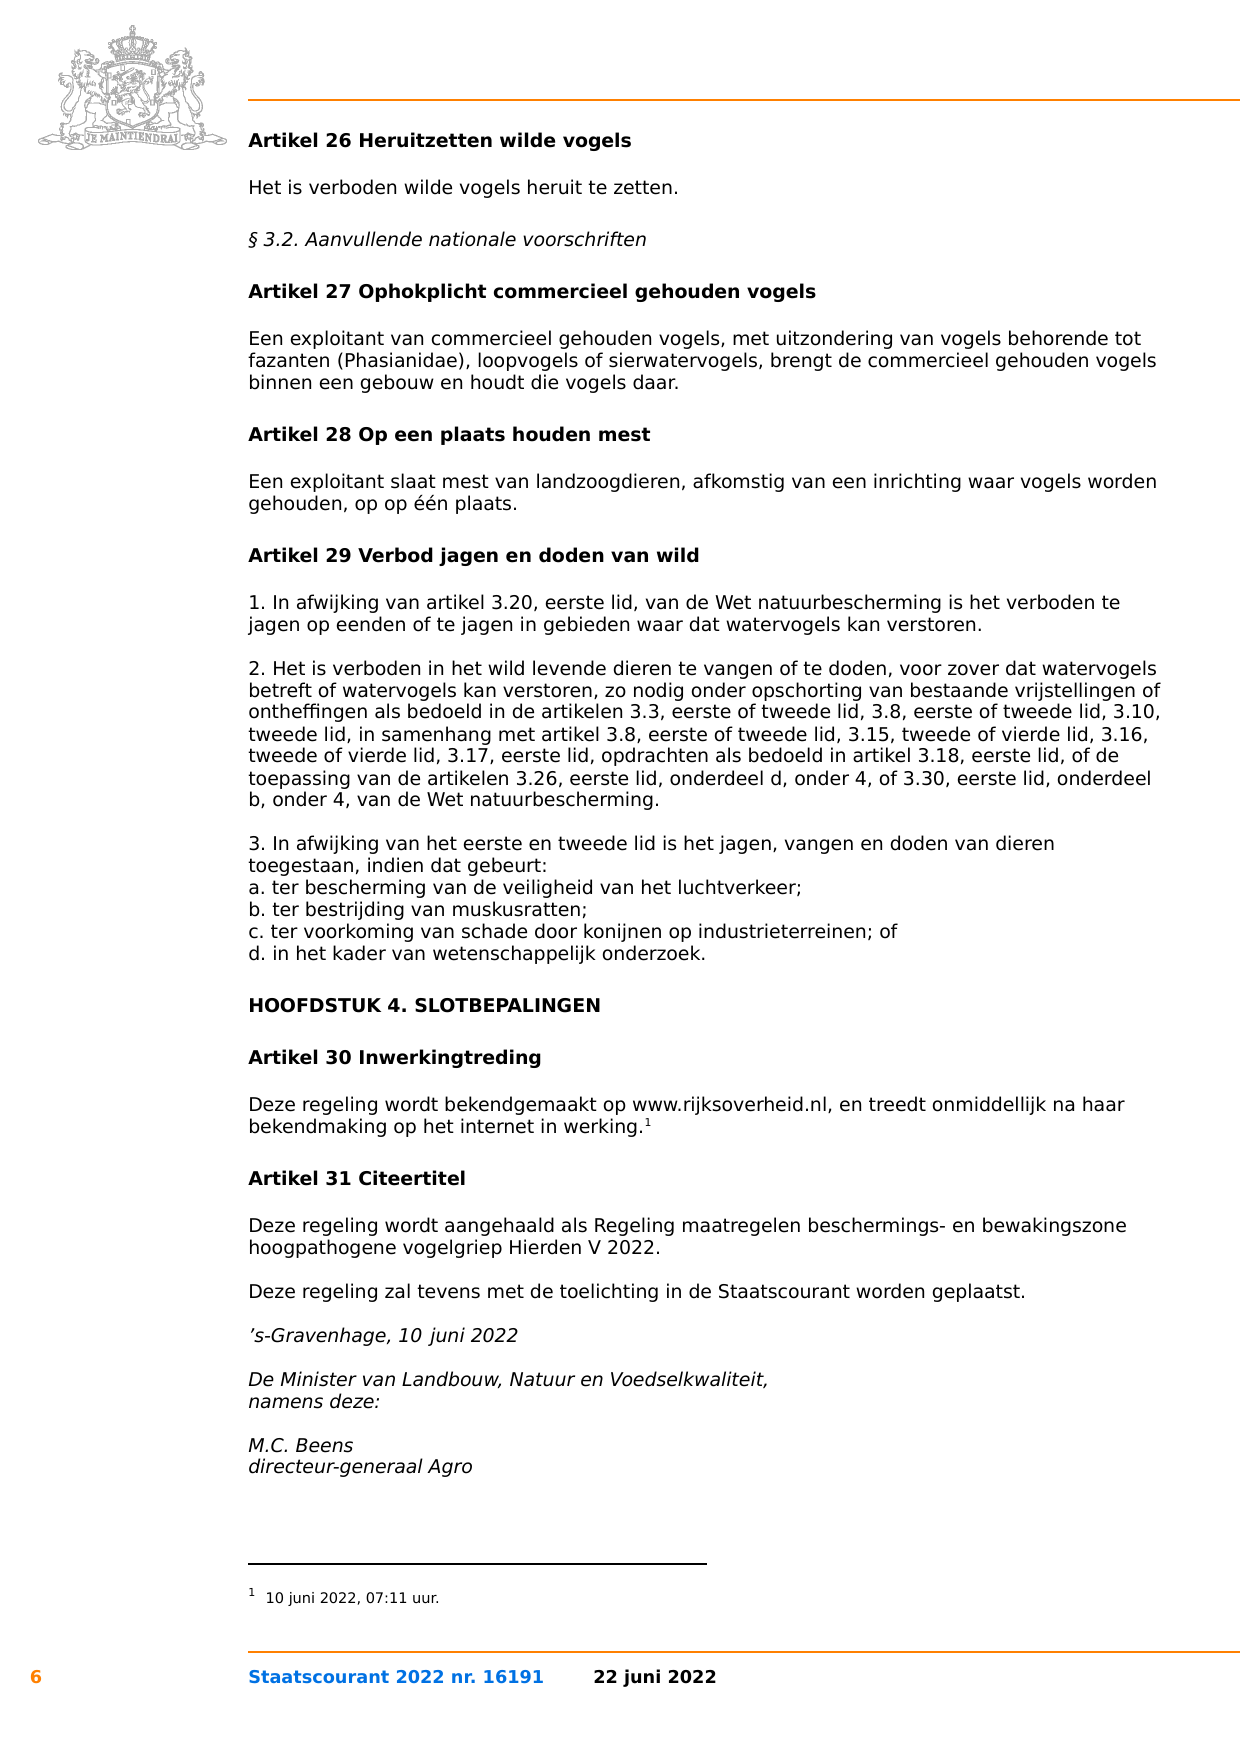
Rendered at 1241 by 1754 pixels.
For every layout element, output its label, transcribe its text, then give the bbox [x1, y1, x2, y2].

text De Minister van Landbouw, Natuur en Voedselkwaliteit, namens deze: M.C. Beens directeur-generaal Agro [248, 1368, 1163, 1478]
text 2. Het is verboden in het wild levende dieren te vangen of te doden, voor zover dat watervogels betreft of watervogels kan verstoren, zo nodig onder opschorting van bestaande vrijstellingen of ontheffingen als bedoeld in de artikelen 3.3, eerste of tweede lid, 3.8, eerste of tweede lid, 3.10, tweede lid, in samenhang met artikel 3.8, eerste of tweede lid, 3.15, tweede of vierde lid, 3.16, tweede of vierde lid, 3.17, eerste lid, opdrachten als bedoeld in artikel 3.18, eerste lid, of de toepassing van de artikelen 3.26, eerste lid, onderdeel d, onder 4, of 3.30, eerste lid, onderdeel b, onder 4, van de Wet natuurbescherming. [248, 657, 1163, 811]
subtitle Artikel 30 Inwerkingtreding [248, 1047, 1163, 1069]
subtitle HOOFDSTUK 4. SLOTBEPALINGEN [248, 995, 1163, 1017]
text Het is verboden wilde vogels heruit te zetten. [248, 177, 1163, 199]
text 1. In afwijking van artikel 3.20, eerste lid, van de Wet natuurbescherming is het verboden te jagen op eenden of te jagen in gebieden waar dat watervogels kan verstoren. [248, 592, 1163, 636]
text Een exploitant slaat mest van landzoogdieren, afkomstig van een inrichting waar vogels worden gehouden, op op één plaats. [248, 471, 1163, 515]
subtitle Artikel 26 Heruitzetten wilde vogels [248, 130, 1163, 152]
subtitle Artikel 28 Op een plaats houden mest [248, 424, 1163, 446]
text ’s-Gravenhage, 10 juni 2022 [248, 1325, 1163, 1347]
text Deze regeling wordt bekendgemaakt op www.rijksoverheid.nl, en treedt onmiddellijk na haar bekendmaking op het internet in werking. [248, 1094, 1163, 1138]
text c. ter voorkoming van schade door konijnen op industrieterreinen; of [248, 921, 1163, 943]
picture [38, 25, 227, 150]
subtitle Artikel 31 Citeertitel [248, 1168, 1163, 1190]
text d. in het kader van wetenschappelijk onderzoek. [248, 943, 1163, 965]
subtitle § 3.2. Aanvullende nationale voorschriften [248, 229, 1163, 251]
text Een exploitant van commercieel gehouden vogels, met uitzondering van vogels behorende tot fazanten (Phasianidae), loopvogels of sierwatervogels, brengt de commercieel gehouden vogels binnen een gebouw en houdt die vogels daar. [248, 328, 1163, 394]
text 10 juni 2022, 07:11 uur. [248, 1586, 1163, 1608]
subtitle Artikel 29 Verbod jagen en doden van wild [248, 545, 1163, 567]
text a. ter bescherming van de veiligheid van het luchtverkeer; [248, 877, 1163, 899]
text 3. In afwijking van het eerste en tweede lid is het jagen, vangen en doden van dieren toegestaan, indien dat gebeurt: [248, 833, 1163, 877]
text Deze regeling zal tevens met de toelichting in de Staatscourant worden geplaatst. [248, 1281, 1163, 1303]
subtitle Artikel 27 Ophokplicht commercieel gehouden vogels [248, 281, 1163, 303]
text Deze regeling wordt aangehaald als Regeling maatregelen beschermings- en bewakingszone hoogpathogene vogelgriep Hierden V 2022. [248, 1215, 1163, 1259]
text b. ter bestrijding van muskusratten; [248, 899, 1163, 921]
